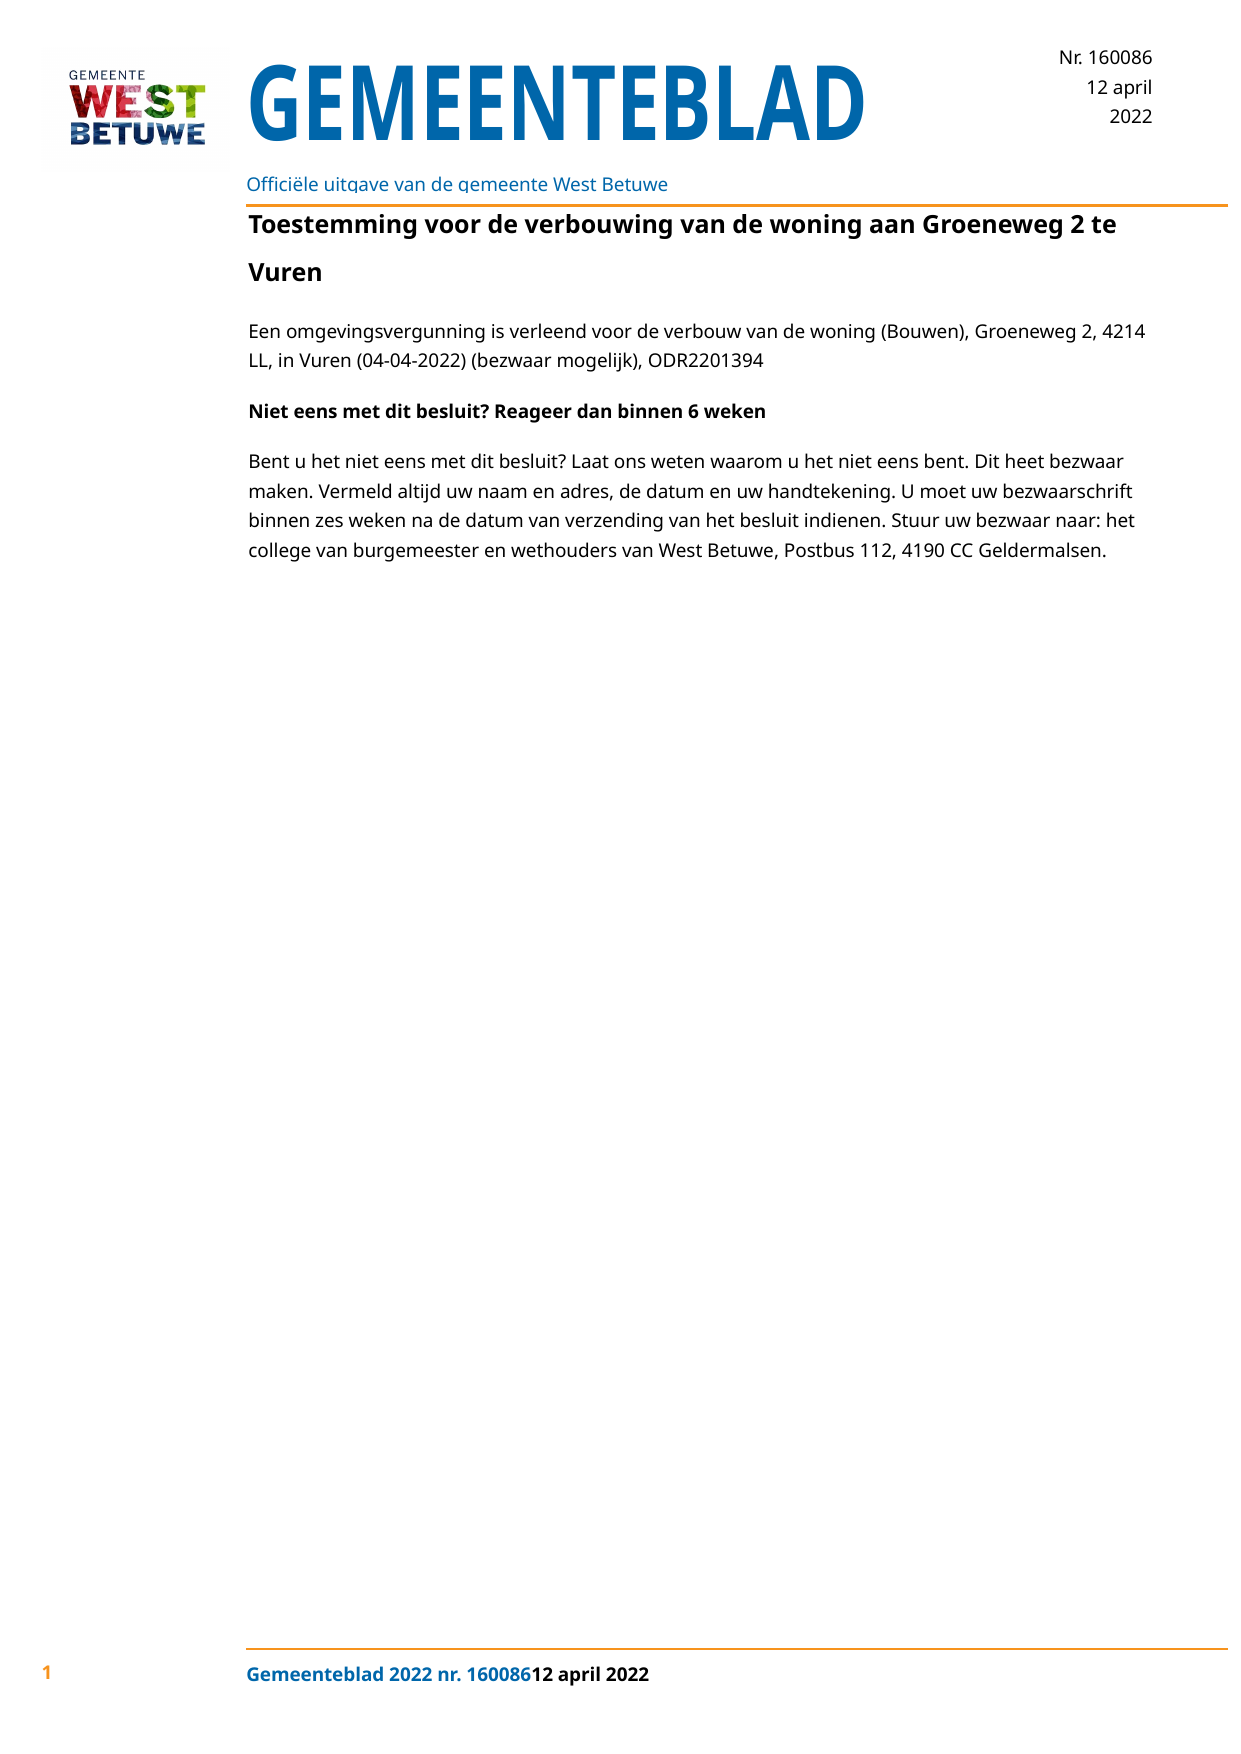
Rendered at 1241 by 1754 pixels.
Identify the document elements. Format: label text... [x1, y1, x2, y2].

text Niet eens met dit besluit? Reageer dan binnen 6 weken [248, 398, 1152, 424]
text Toestemming voor de verbouwing van de woning aan Groeneweg 2 te Vuren [248, 207, 1152, 288]
text Een omgevingsvergunning is verleend voor de verbouw van de woning (Bouwen), Groeneweg 2, 4214 LL, in Vuren (04-04-2022) (bezwaar mogelijk), ODR2201394 [248, 318, 1152, 373]
text Bent u het niet eens met dit besluit? Laat ons weten waarom u het niet eens bent. Dit heet bezwaar maken. Vermeld altijd uw naam en adres, de datum en uw handtekening. U moet uw bezwaarschrift binnen zes weken na de datum van verzending van het besluit indienen. Stuur uw bezwaar naar: het college van burgemeester en wethouders van West Betuwe, Postbus 112, 4190 CC Geldermalsen. [248, 448, 1152, 563]
picture [41, 47, 231, 172]
